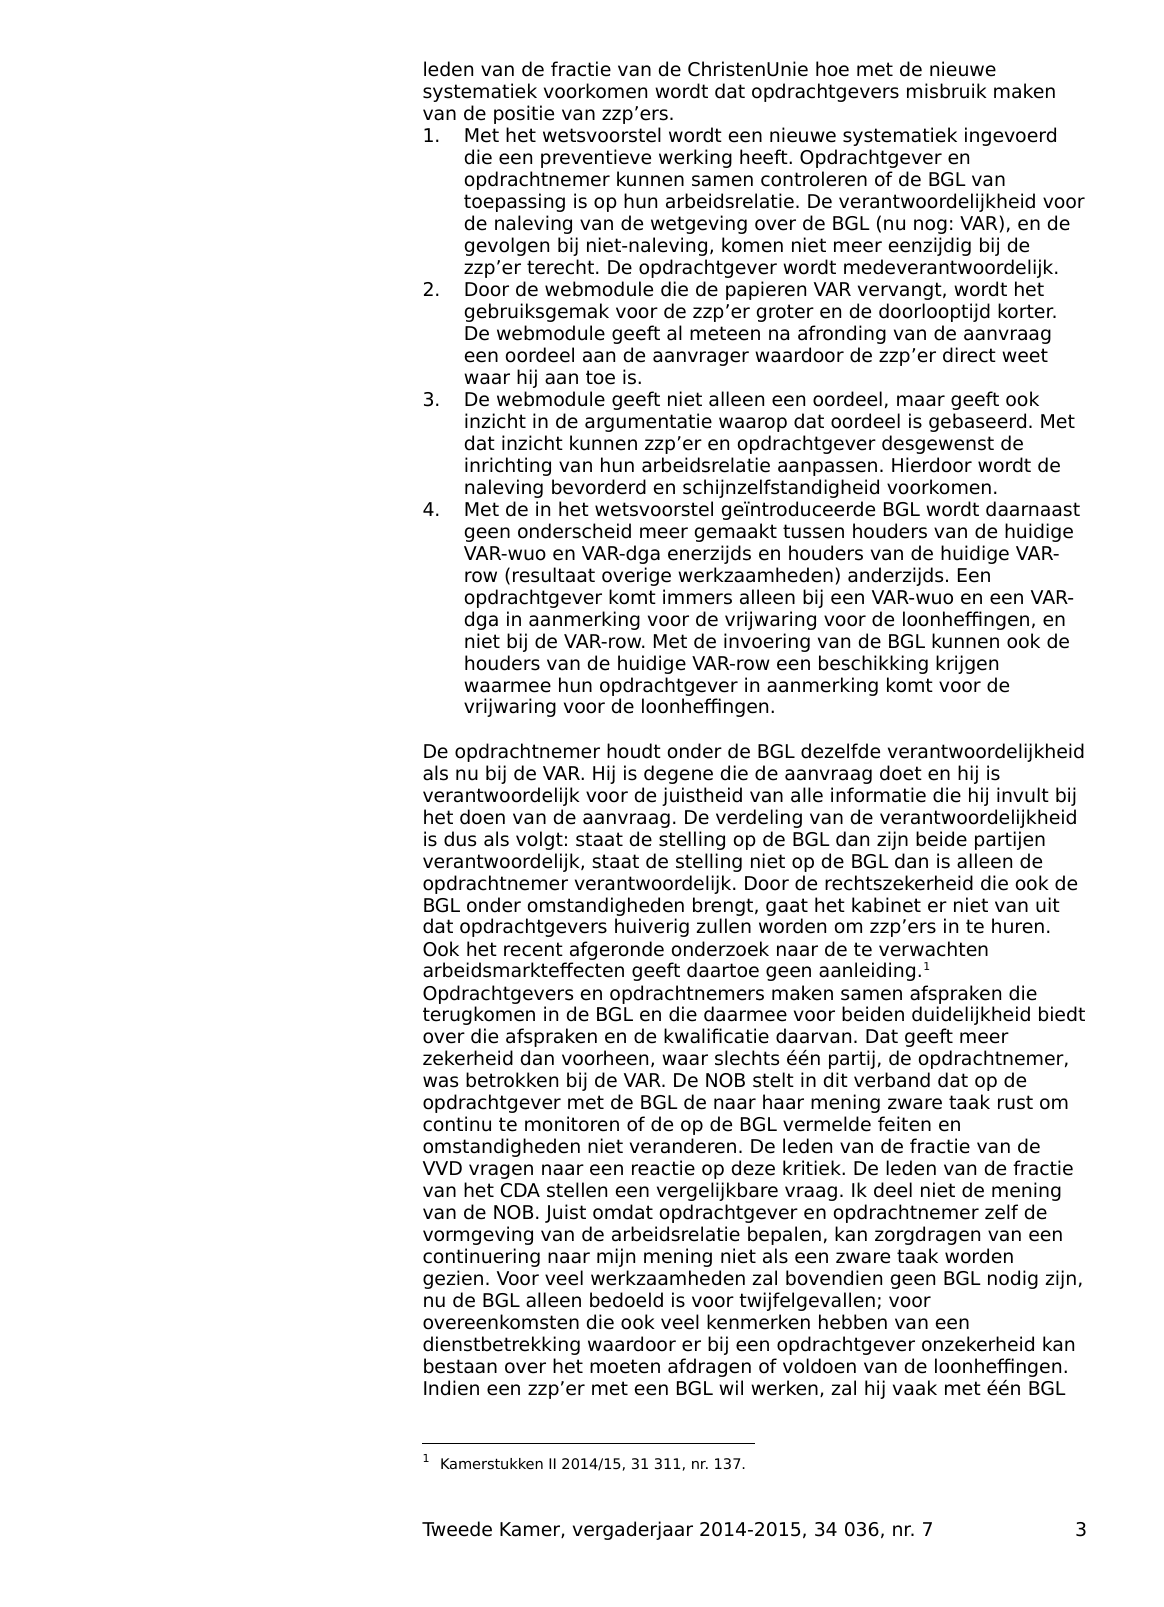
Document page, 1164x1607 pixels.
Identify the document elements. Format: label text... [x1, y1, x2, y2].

text De opdrachtnemer houdt onder de BGL dezelfde verantwoordelijkheid als nu bij de VAR. Hij is degene die de aanvraag doet en hij is verantwoordelijk voor de juistheid van alle informatie die hij invult bij het doen van de aanvraag. De verdeling van de verantwoordelijkheid is dus als volgt: staat de stelling op de BGL dan zijn beide partijen verantwoordelijk, staat de stelling niet op de BGL dan is alleen de opdrachtnemer verantwoordelijk. Door de rechtszekerheid die ook de BGL onder omstandigheden brengt, gaat het kabinet er niet van uit dat opdrachtgevers huiverig zullen worden om zzp’ers in te huren. Ook het recent afgeronde onderzoek naar de te verwachten arbeidsmarkteffecten geeft daartoe geen aanleiding. Opdrachtgevers en opdrachtnemers maken samen afspraken die terugkomen in de BGL en die daarmee voor beiden duidelijkheid biedt over die afspraken en de kwalificatie daarvan. Dat geeft meer zekerheid dan voorheen, waar slechts één partij, de opdrachtnemer, was betrokken bij de VAR. De NOB stelt in dit verband dat op de opdrachtgever met de BGL de naar haar mening zware taak rust om continu te monitoren of de op de BGL vermelde feiten en omstandigheden niet veranderen. De leden van de fractie van de VVD vragen naar een reactie op deze kritiek. De leden van de fractie van het CDA stellen een vergelijkbare vraag. Ik deel niet de mening van de NOB. Juist omdat opdrachtgever en opdrachtnemer zelf de vormgeving van de arbeidsrelatie bepalen, kan zorgdragen van een continuering naar mijn mening niet als een zware taak worden gezien. Voor veel werkzaamheden zal bovendien geen BGL nodig zijn, nu de BGL alleen bedoeld is voor twijfelgevallen; voor overeenkomsten die ook veel kenmerken hebben van een dienstbetrekking waardoor er bij een opdrachtgever onzekerheid kan bestaan over het moeten afdragen of voldoen van de loonheffingen. Indien een zzp’er met een BGL wil werken, zal hij vaak met één BGL [422, 741, 1087, 1400]
text 2. Door de webmodule die de papieren VAR vervangt, wordt het gebruiksgemak voor de zzp’er groter en de doorlooptijd korter. De webmodule geeft al meteen na afronding van de aanvraag een oordeel aan de aanvrager waardoor de zzp’er direct weet waar hij aan toe is. [422, 279, 1087, 389]
text leden van de fractie van de ChristenUnie hoe met de nieuwe systematiek voorkomen wordt dat opdrachtgevers misbruik maken van de positie van zzp’ers. [422, 59, 1087, 125]
text Kamerstukken II 2014/15, 31 311, nr. 137. [422, 1452, 1087, 1474]
text 3. De webmodule geeft niet alleen een oordeel, maar geeft ook inzicht in de argumentatie waarop dat oordeel is gebaseerd. Met dat inzicht kunnen zzp’er en opdrachtgever desgewenst de inrichting van hun arbeidsrelatie aanpassen. Hierdoor wordt de naleving bevorderd en schijnzelfstandigheid voorkomen. [422, 389, 1087, 499]
text 1. Met het wetsvoorstel wordt een nieuwe systematiek ingevoerd die een preventieve werking heeft. Opdrachtgever en opdrachtnemer kunnen samen controleren of de BGL van toepassing is op hun arbeidsrelatie. De verantwoordelijkheid voor de naleving van de wetgeving over de BGL (nu nog: VAR), en de gevolgen bij niet-naleving, komen niet meer eenzijdig bij de zzp’er terecht. De opdrachtgever wordt medeverantwoordelijk. [422, 125, 1087, 279]
text 4. Met de in het wetsvoorstel geïntroduceerde BGL wordt daarnaast geen onderscheid meer gemaakt tussen houders van de huidige VAR-wuo en VAR-dga enerzijds en houders van de huidige VAR-row (resultaat overige werkzaamheden) anderzijds. Een opdrachtgever komt immers alleen bij een VAR-wuo en een VAR-dga in aanmerking voor de vrijwaring voor de loonheffingen, en niet bij de VAR-row. Met de invoering van de BGL kunnen ook de houders van de huidige VAR-row een beschikking krijgen waarmee hun opdrachtgever in aanmerking komt voor de vrijwaring voor de loonheffingen. [422, 499, 1087, 718]
